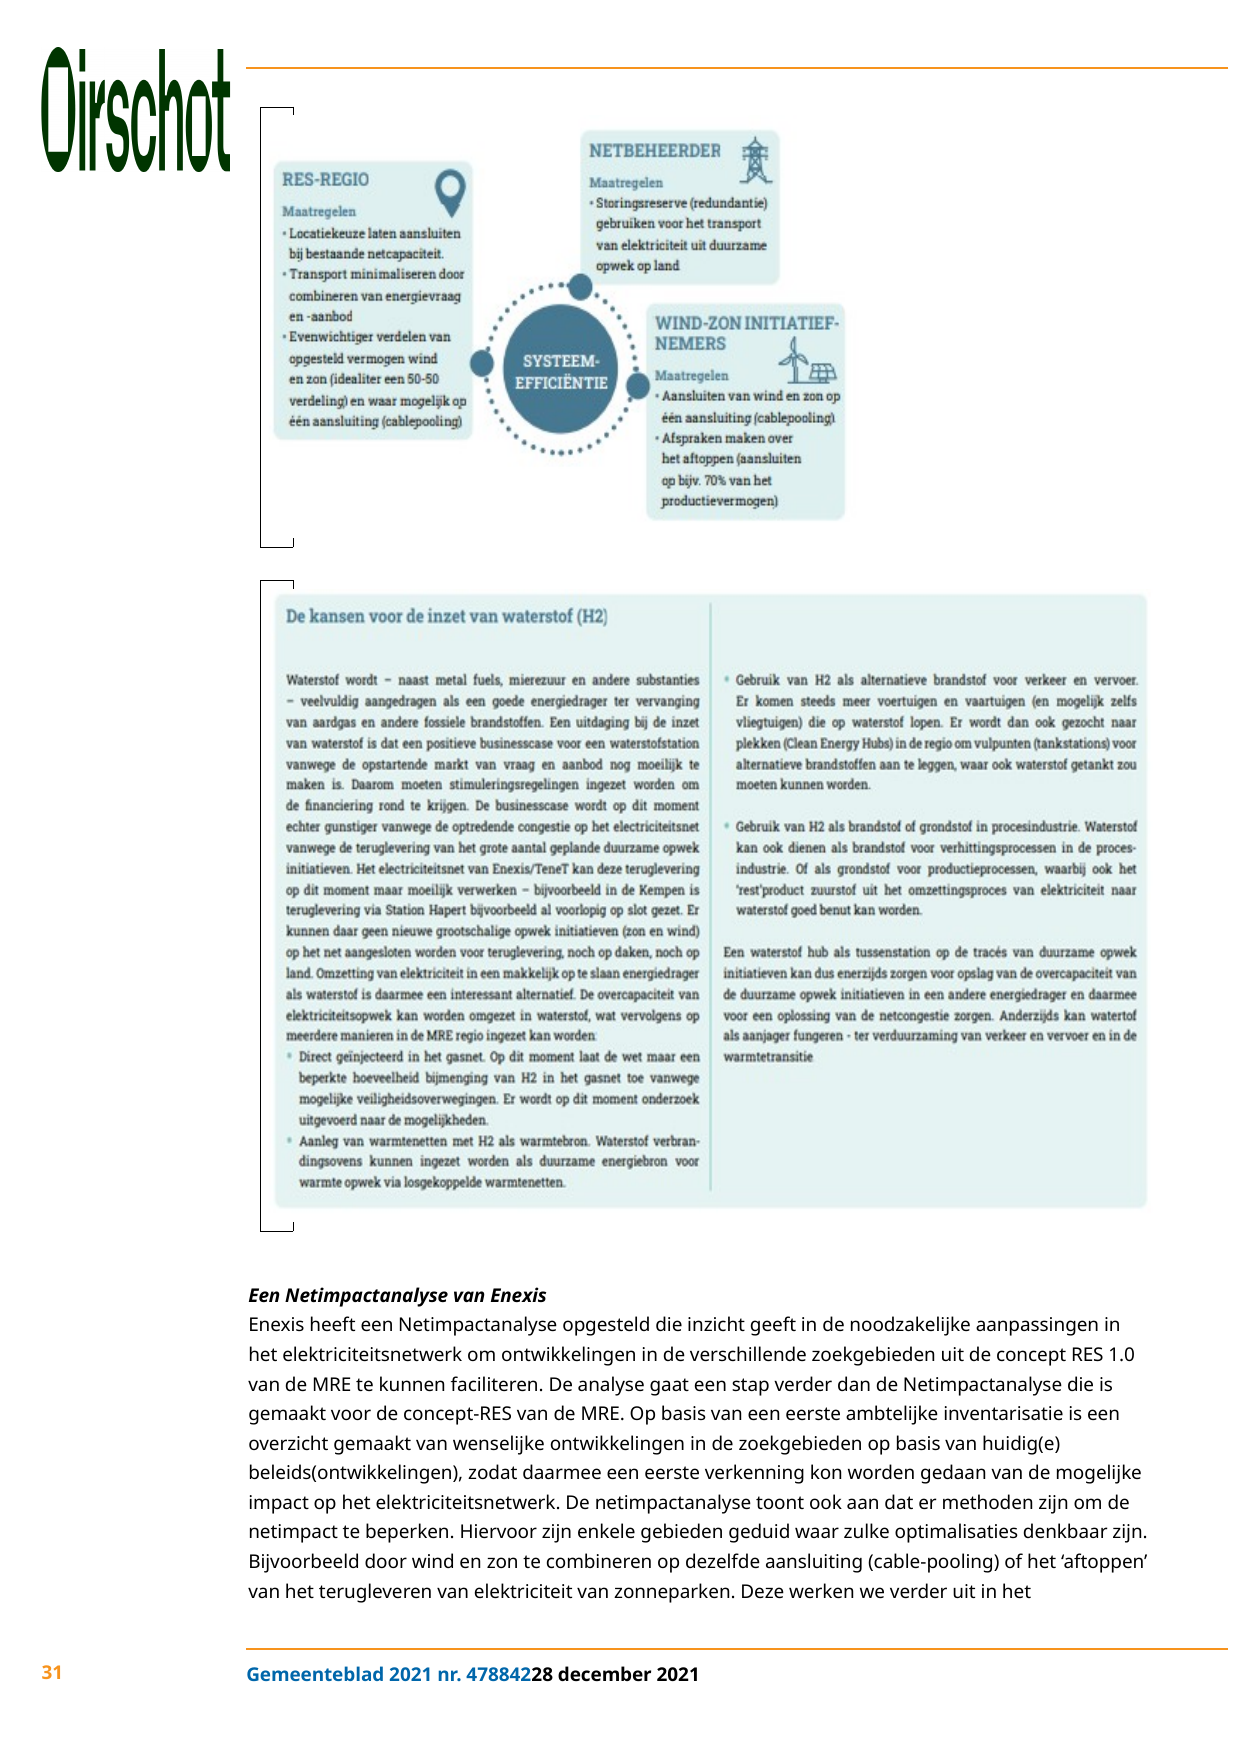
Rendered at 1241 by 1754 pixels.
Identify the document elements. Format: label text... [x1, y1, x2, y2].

picture [268, 115, 860, 538]
text Een Netimpactanalyse van Enexis [248, 1282, 1152, 1308]
picture [41, 47, 231, 172]
picture [268, 589, 1155, 1222]
text Enexis heeft een Netimpactanalyse opgesteld die inzicht geeft in de noodzakelijke aanpassingen in het elektriciteitsnetwerk om ontwikkelingen in de verschillende zoekgebieden uit de concept RES 1.0 van de MRE te kunnen faciliteren. De analyse gaat een stap verder dan de Netimpactanalyse die is gemaakt voor de concept-RES van de MRE. Op basis van een eerste ambtelijke inventarisatie is een overzicht gemaakt van wenselijke ontwikkelingen in de zoekgebieden op basis van huidig(e) beleids(ontwikkelingen), zodat daarmee een eerste verkenning kon worden gedaan van de mogelijke impact op het elektriciteitsnetwerk. De netimpactanalyse toont ook aan dat er methoden zijn om de netimpact te beperken. Hiervoor zijn enkele gebieden geduid waar zulke optimalisaties denkbaar zijn. Bijvoorbeeld door wind en zon te combineren op dezelfde aansluiting (cable-pooling) of het ‘aftoppen’ van het terugleveren van elektriciteit van zonneparken. Deze werken we verder uit in het [248, 1312, 1152, 1603]
